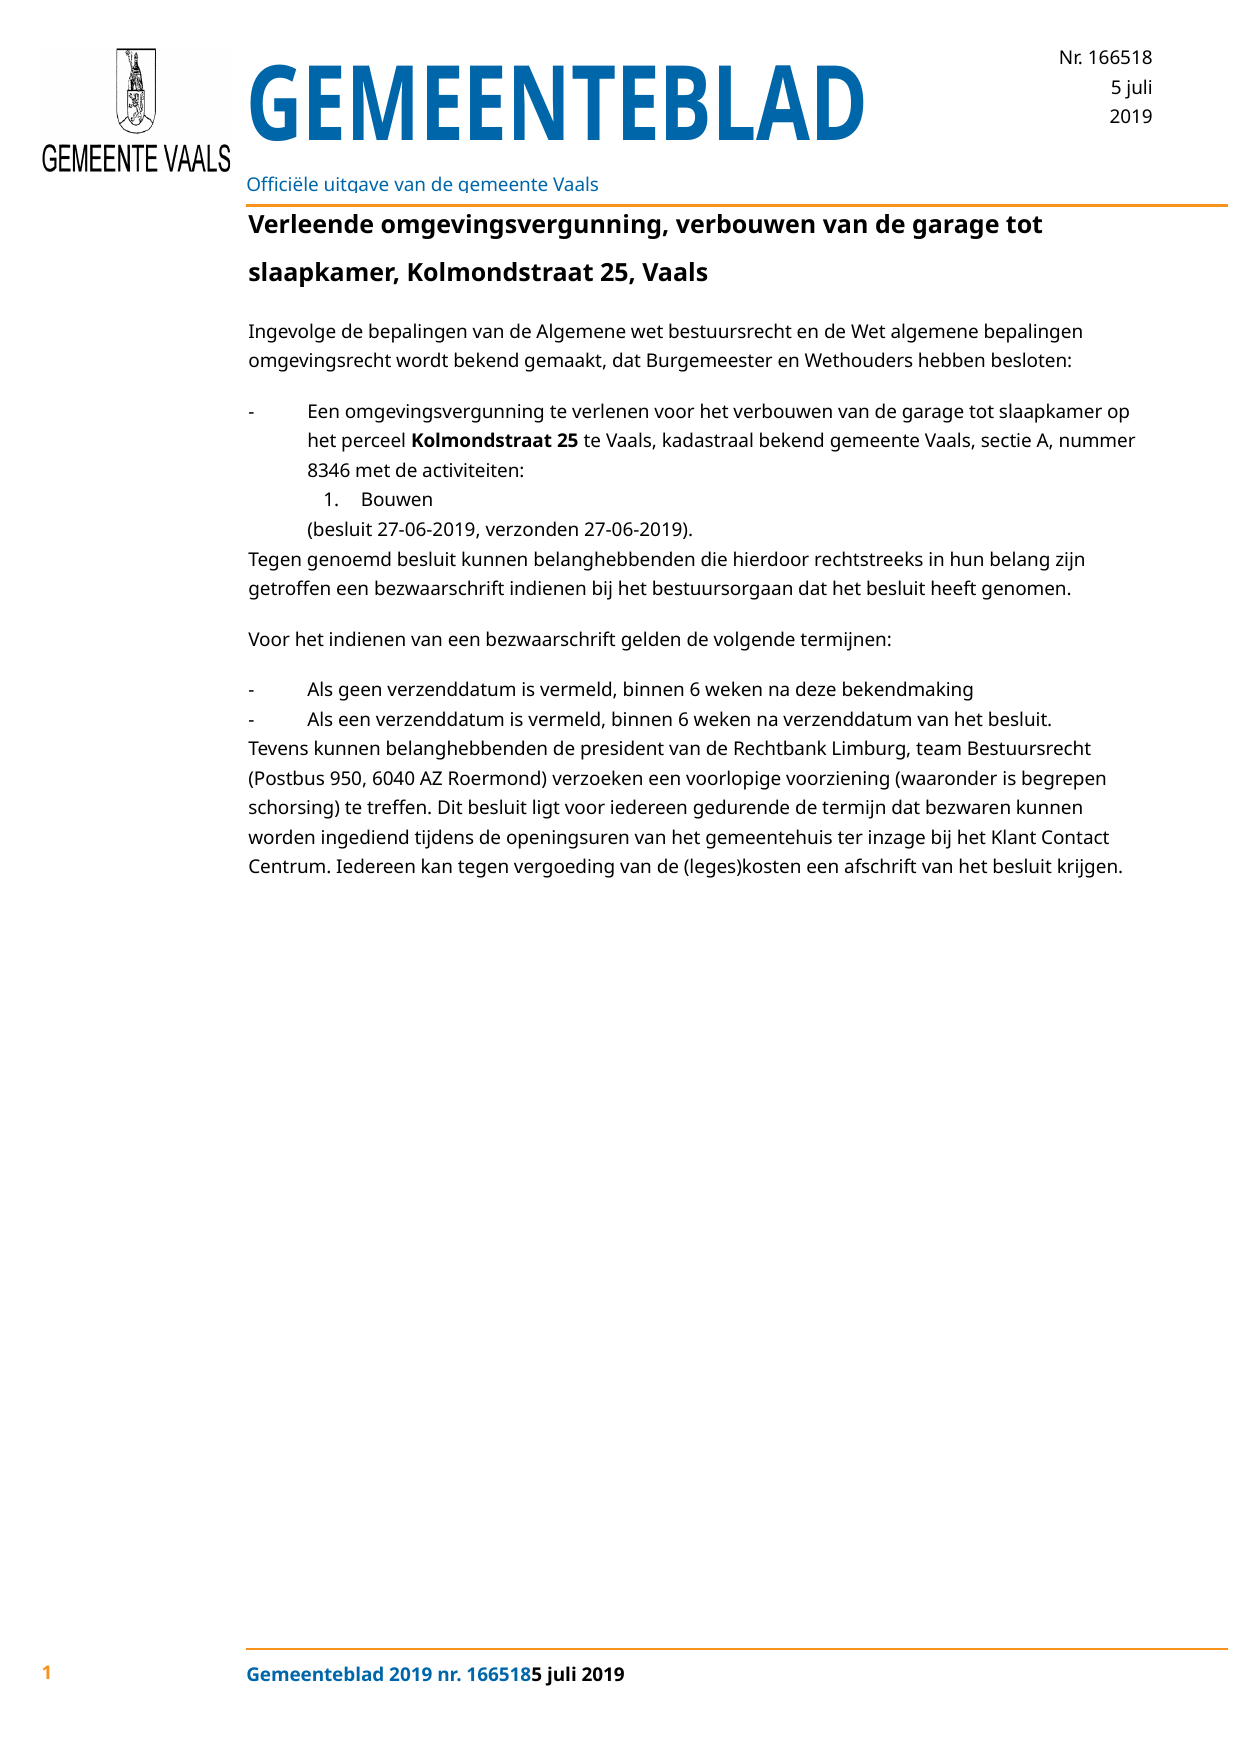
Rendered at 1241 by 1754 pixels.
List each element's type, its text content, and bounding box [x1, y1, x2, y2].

text Voor het indienen van een bezwaarschrift gelden de volgende termijnen: [248, 626, 1152, 652]
text Verleende omgevingsvergunning, verbouwen van de garage tot slaapkamer, Kolmondstraat 25, Vaals [248, 207, 1152, 288]
list Als een verzenddatum is vermeld, binnen 6 weken na verzenddatum van het besluit. [248, 706, 1152, 732]
list Als geen verzenddatum is vermeld, binnen 6 weken na deze bekendmaking [248, 676, 1152, 702]
text Tevens kunnen belanghebbenden de president van de Rechtbank Limburg, team Bestuursrecht (Postbus 950, 6040 AZ Roermond) verzoeken een voorlopige voorziening (waaronder is begrepen schorsing) te treffen. Dit besluit ligt voor iedereen gedurende de termijn dat bezwaren kunnen worden ingediend tijdens de openingsuren van het gemeentehuis ter inzage bij het Klant Contact Centrum. Iedereen kan tegen vergoeding van de (leges)kosten een afschrift van het besluit krijgen. [248, 735, 1152, 879]
list Bouwen [323, 487, 1152, 512]
picture [41, 47, 231, 172]
list Een omgevingsvergunning te verlenen voor het verbouwen van de garage tot slaapkamer op het perceel Kolmondstraat 25 te Vaals, kadastraal bekend gemeente Vaals, sectie A, nummer 8346 met de activiteiten: [248, 398, 1152, 483]
text Tegen genoemd besluit kunnen belanghebbenden die hierdoor rechtstreeks in hun belang zijn getroffen een bezwaarschrift indienen bij het bestuursorgaan dat het besluit heeft genomen. [248, 546, 1152, 601]
list (besluit 27-06-2019, verzonden 27-06-2019). [248, 516, 1152, 542]
text Ingevolge de bepalingen van de Algemene wet bestuursrecht en de Wet algemene bepalingen omgevingsrecht wordt bekend gemaakt, dat Burgemeester en Wethouders hebben besloten: [248, 318, 1152, 373]
